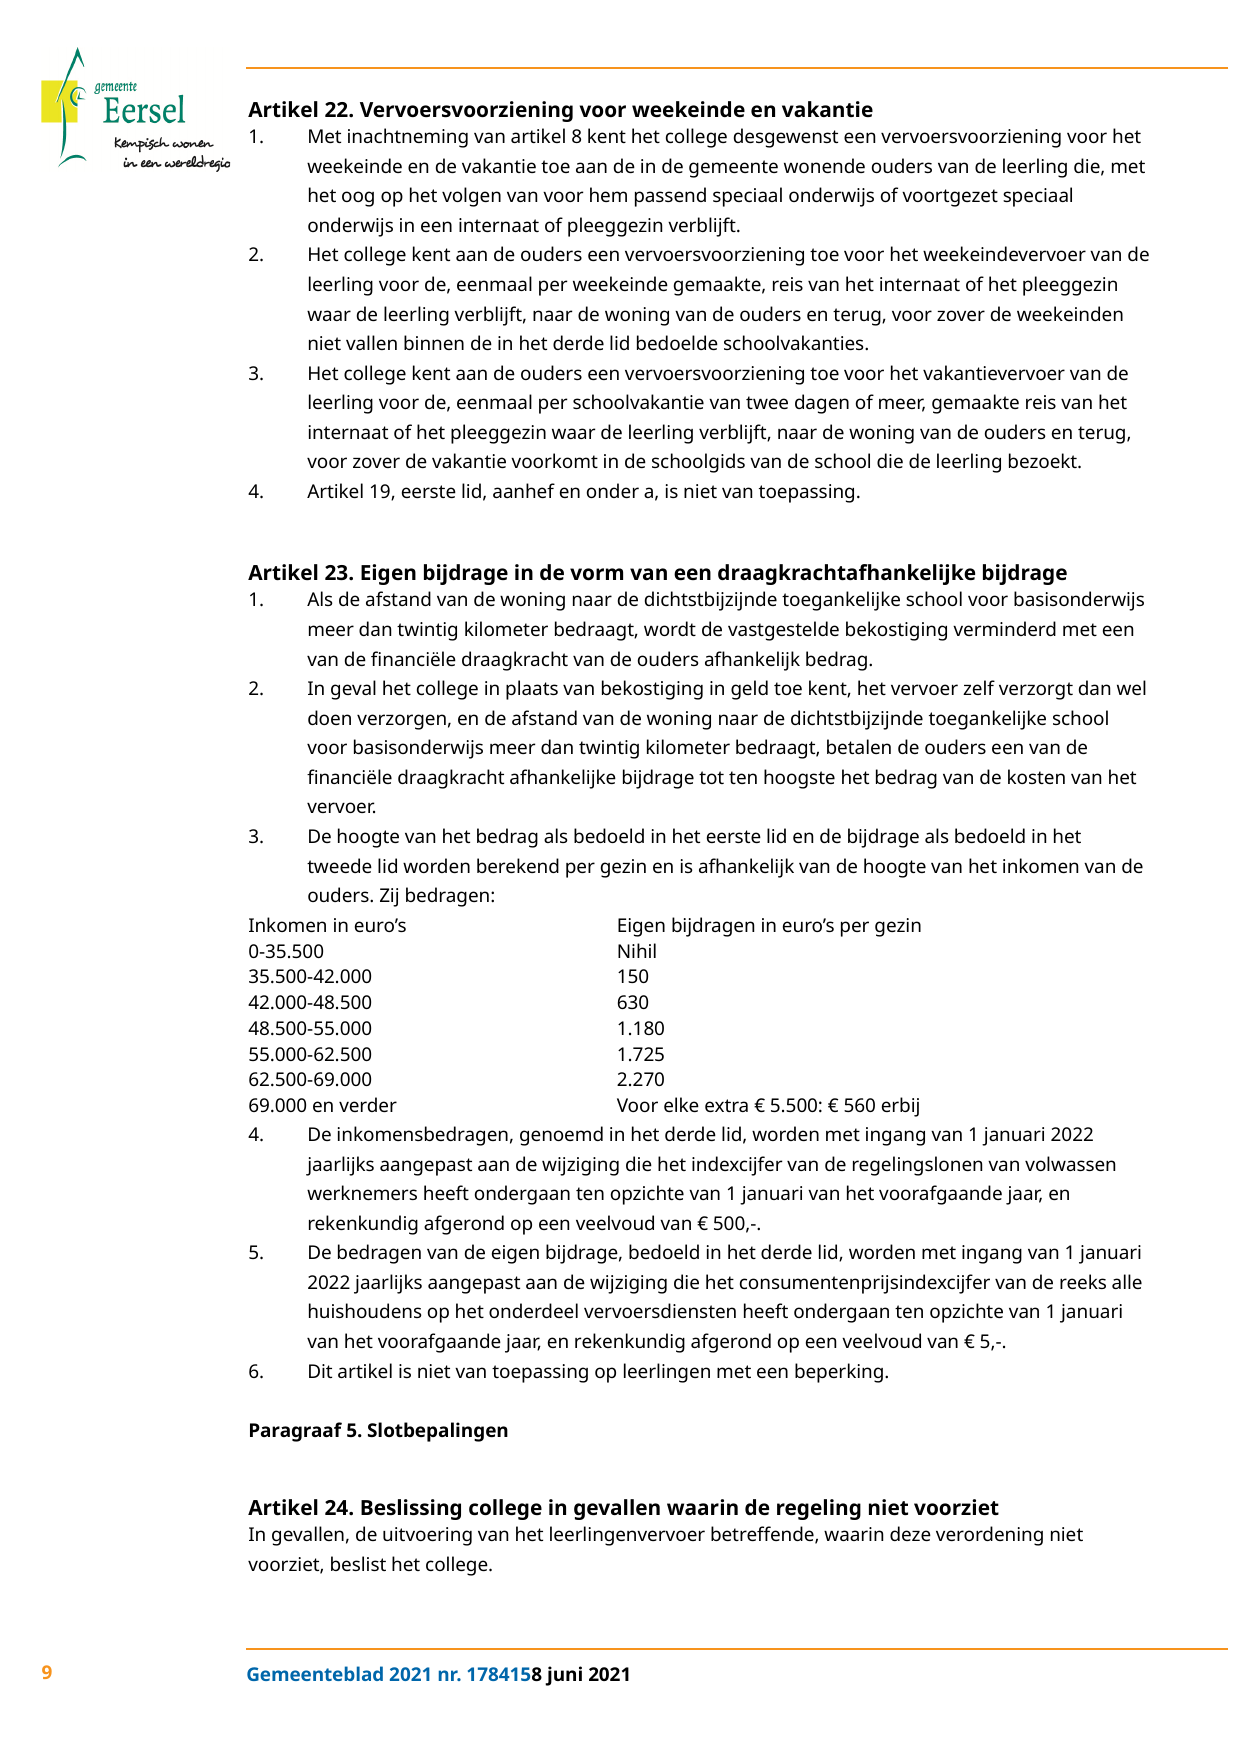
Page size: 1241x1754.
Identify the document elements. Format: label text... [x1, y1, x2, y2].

table_cell 35.500-42.000 [248, 964, 617, 989]
table_cell Voor elke extra € 5.500: € 560 erbij [617, 1092, 1152, 1118]
list Met inachtneming van artikel 8 kent het college desgewenst een vervoersvoorziening voor het weekeinde en de vakantie toe aan de in de gemeente wonende ouders van de leerling die, met het oog op het volgen van voor hem passend speciaal onderwijs of voortgezet speciaal onderwijs in een internaat of pleeggezin verblijft. [248, 123, 1152, 238]
table_header Inkomen in euro’s [248, 912, 617, 938]
table_cell Nihil [617, 938, 1152, 964]
table_header Eigen bijdragen in euro’s per gezin [617, 912, 1152, 938]
list De bedragen van de eigen bijdrage, bedoeld in het derde lid, worden met ingang van 1 januari 2022 jaarlijks aangepast aan de wijziging die het consumentenprijsindexcijfer van de reeks alle huishoudens op het onderdeel vervoersdiensten heeft ondergaan ten opzichte van 1 januari van het voorafgaande jaar, en rekenkundig afgerond op een veelvoud van € 5,-. [248, 1239, 1152, 1354]
table_cell 0-35.500 [248, 938, 617, 964]
text Artikel 23. Eigen bijdrage in de vorm van een draagkrachtafhankelijke bijdrage [248, 558, 1152, 587]
text Artikel 22. Vervoersvoorziening voor weekeinde en vakantie [248, 95, 1152, 123]
list Het college kent aan de ouders een vervoersvoorziening toe voor het weekeindevervoer van de leerling voor de, eenmaal per weekeinde gemaakte, reis van het internaat of het pleeggezin waar de leerling verblijft, naar de woning van de ouders en terug, voor zover de weekeinden niet vallen binnen de in het derde lid bedoelde schoolvakanties. [248, 242, 1152, 356]
table_cell 55.000-62.500 [248, 1041, 617, 1067]
table_cell 1.180 [617, 1015, 1152, 1041]
list De hoogte van het bedrag als bedoeld in het eerste lid en de bijdrage als bedoeld in het tweede lid worden berekend per gezin en is afhankelijk van de hoogte van het inkomen van de ouders. Zij bedragen: [248, 823, 1152, 908]
text In gevallen, de uitvoering van het leerlingenvervoer betreffende, waarin deze verordening niet voorziet, beslist het college. [248, 1522, 1152, 1577]
table_cell 62.500-69.000 [248, 1067, 617, 1092]
list Artikel 19, eerste lid, aanhef en onder a, is niet van toepassing. [248, 478, 1152, 504]
table_cell 48.500-55.000 [248, 1015, 617, 1041]
table_cell 630 [617, 989, 1152, 1015]
text Paragraaf 5. Slotbepalingen [248, 1417, 1152, 1443]
list Dit artikel is niet van toepassing op leerlingen met een beperking. [248, 1358, 1152, 1384]
picture [41, 47, 231, 172]
table_cell 69.000 en verder [248, 1092, 617, 1118]
table_cell 2.270 [617, 1067, 1152, 1092]
list De inkomensbedragen, genoemd in het derde lid, worden met ingang van 1 januari 2022 jaarlijks aangepast aan de wijziging die het indexcijfer van de regelingslonen van volwassen werknemers heeft ondergaan ten opzichte van 1 januari van het voorafgaande jaar, en rekenkundig afgerond op een veelvoud van € 500,-. [248, 1121, 1152, 1236]
table_cell 42.000-48.500 [248, 989, 617, 1015]
list Het college kent aan de ouders een vervoersvoorziening toe voor het vakantievervoer van de leerling voor de, eenmaal per schoolvakantie van twee dagen of meer, gemaakte reis van het internaat of het pleeggezin waar de leerling verblijft, naar de woning van de ouders en terug, voor zover de vakantie voorkomt in de schoolgids van de school die de leerling bezoekt. [248, 360, 1152, 474]
table_cell 1.725 [617, 1041, 1152, 1067]
list Als de afstand van de woning naar de dichtstbijzijnde toegankelijke school voor basisonderwijs meer dan twintig kilometer bedraagt, wordt de vastgestelde bekostiging verminderd met een van de financiële draagkracht van de ouders afhankelijk bedrag. [248, 587, 1152, 672]
table_cell 150 [617, 964, 1152, 989]
list In geval het college in plaats van bekostiging in geld toe kent, het vervoer zelf verzorgt dan wel doen verzorgen, en de afstand van de woning naar de dichtstbijzijnde toegankelijke school voor basisonderwijs meer dan twintig kilometer bedraagt, betalen de ouders een van de financiële draagkracht afhankelijke bijdrage tot ten hoogste het bedrag van de kosten van het vervoer. [248, 675, 1152, 819]
text Artikel 24. Beslissing college in gevallen waarin de regeling niet voorziet [248, 1493, 1152, 1522]
